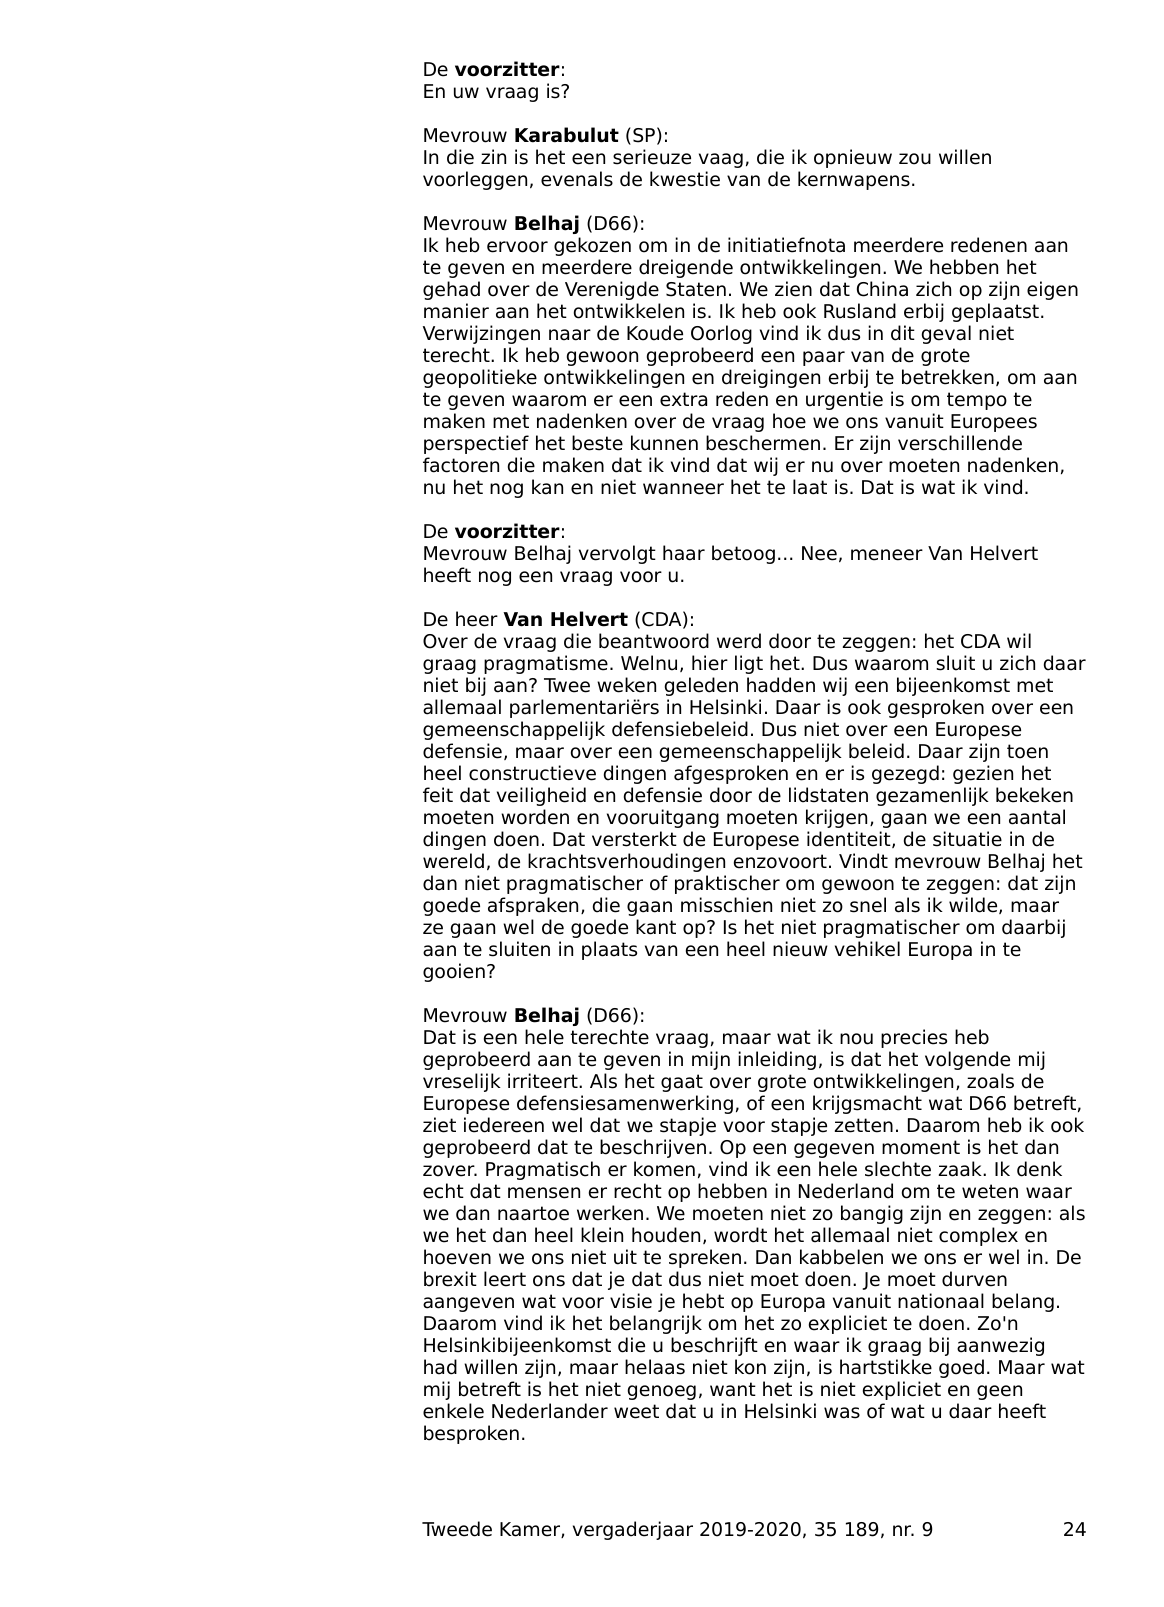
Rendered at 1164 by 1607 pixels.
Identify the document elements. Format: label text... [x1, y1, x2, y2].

text Dat is een hele terechte vraag, maar wat ik nou precies heb geprobeerd aan te geven in mijn inleiding, is dat het volgende mij vreselijk irriteert. Als het gaat over grote ontwikkelingen, zoals de Europese defensiesamenwerking, of een krijgsmacht wat D66 betreft, ziet iedereen wel dat we stapje voor stapje zetten. Daarom heb ik ook geprobeerd dat te beschrijven. Op een gegeven moment is het dan zover. Pragmatisch er komen, vind ik een hele slechte zaak. Ik denk echt dat mensen er recht op hebben in Nederland om te weten waar we dan naartoe werken. We moeten niet zo bangig zijn en zeggen: als we het dan heel klein houden, wordt het allemaal niet complex en hoeven we ons niet uit te spreken. Dan kabbelen we ons er wel in. De brexit leert ons dat je dat dus niet moet doen. Je moet durven aangeven wat voor visie je hebt op Europa vanuit nationaal belang. Daarom vind ik het belangrijk om het zo expliciet te doen. Zo'n Helsinkibijeenkomst die u beschrijft en waar ik graag bij aanwezig had willen zijn, maar helaas niet kon zijn, is hartstikke goed. Maar wat mij betreft is het niet genoeg, want het is niet expliciet en geen enkele Nederlander weet dat u in Helsinki was of wat u daar heeft besproken. [422, 1027, 1087, 1445]
text Over de vraag die beantwoord werd door te zeggen: het CDA wil graag pragmatisme. Welnu, hier ligt het. Dus waarom sluit u zich daar niet bij aan? Twee weken geleden hadden wij een bijeenkomst met allemaal parlementariërs in Helsinki. Daar is ook gesproken over een gemeenschappelijk defensiebeleid. Dus niet over een Europese defensie, maar over een gemeenschappelijk beleid. Daar zijn toen heel constructieve dingen afgesproken en er is gezegd: gezien het feit dat veiligheid en defensie door de lidstaten gezamenlijk bekeken moeten worden en vooruitgang moeten krijgen, gaan we een aantal dingen doen. Dat versterkt de Europese identiteit, de situatie in de wereld, de krachtsverhoudingen enzovoort. Vindt mevrouw Belhaj het dan niet pragmatischer of praktischer om gewoon te zeggen: dat zijn goede afspraken, die gaan misschien niet zo snel als ik wilde, maar ze gaan wel de goede kant op? Is het niet pragmatischer om daarbij aan te sluiten in plaats van een heel nieuw vehikel Europa in te gooien? [422, 631, 1087, 983]
text De heer Van Helvert (CDA): [422, 609, 1087, 631]
text Ik heb ervoor gekozen om in de initiatiefnota meerdere redenen aan te geven en meerdere dreigende ontwikkelingen. We hebben het gehad over de Verenigde Staten. We zien dat China zich op zijn eigen manier aan het ontwikkelen is. Ik heb ook Rusland erbij geplaatst. Verwijzingen naar de Koude Oorlog vind ik dus in dit geval niet terecht. Ik heb gewoon geprobeerd een paar van de grote geopolitieke ontwikkelingen en dreigingen erbij te betrekken, om aan te geven waarom er een extra reden en urgentie is om tempo te maken met nadenken over de vraag hoe we ons vanuit Europees perspectief het beste kunnen beschermen. Er zijn verschillende factoren die maken dat ik vind dat wij er nu over moeten nadenken, nu het nog kan en niet wanneer het te laat is. Dat is wat ik vind. [422, 235, 1087, 499]
text De voorzitter: [422, 59, 1087, 81]
text Mevrouw Belhaj vervolgt haar betoog... Nee, meneer Van Helvert heeft nog een vraag voor u. [422, 543, 1087, 587]
text Mevrouw Belhaj (D66): [422, 1005, 1087, 1027]
text Mevrouw Karabulut (SP): [422, 125, 1087, 147]
text En uw vraag is? [422, 81, 1087, 103]
text Mevrouw Belhaj (D66): [422, 213, 1087, 235]
text In die zin is het een serieuze vaag, die ik opnieuw zou willen voorleggen, evenals de kwestie van de kernwapens. [422, 147, 1087, 191]
text De voorzitter: [422, 521, 1087, 543]
